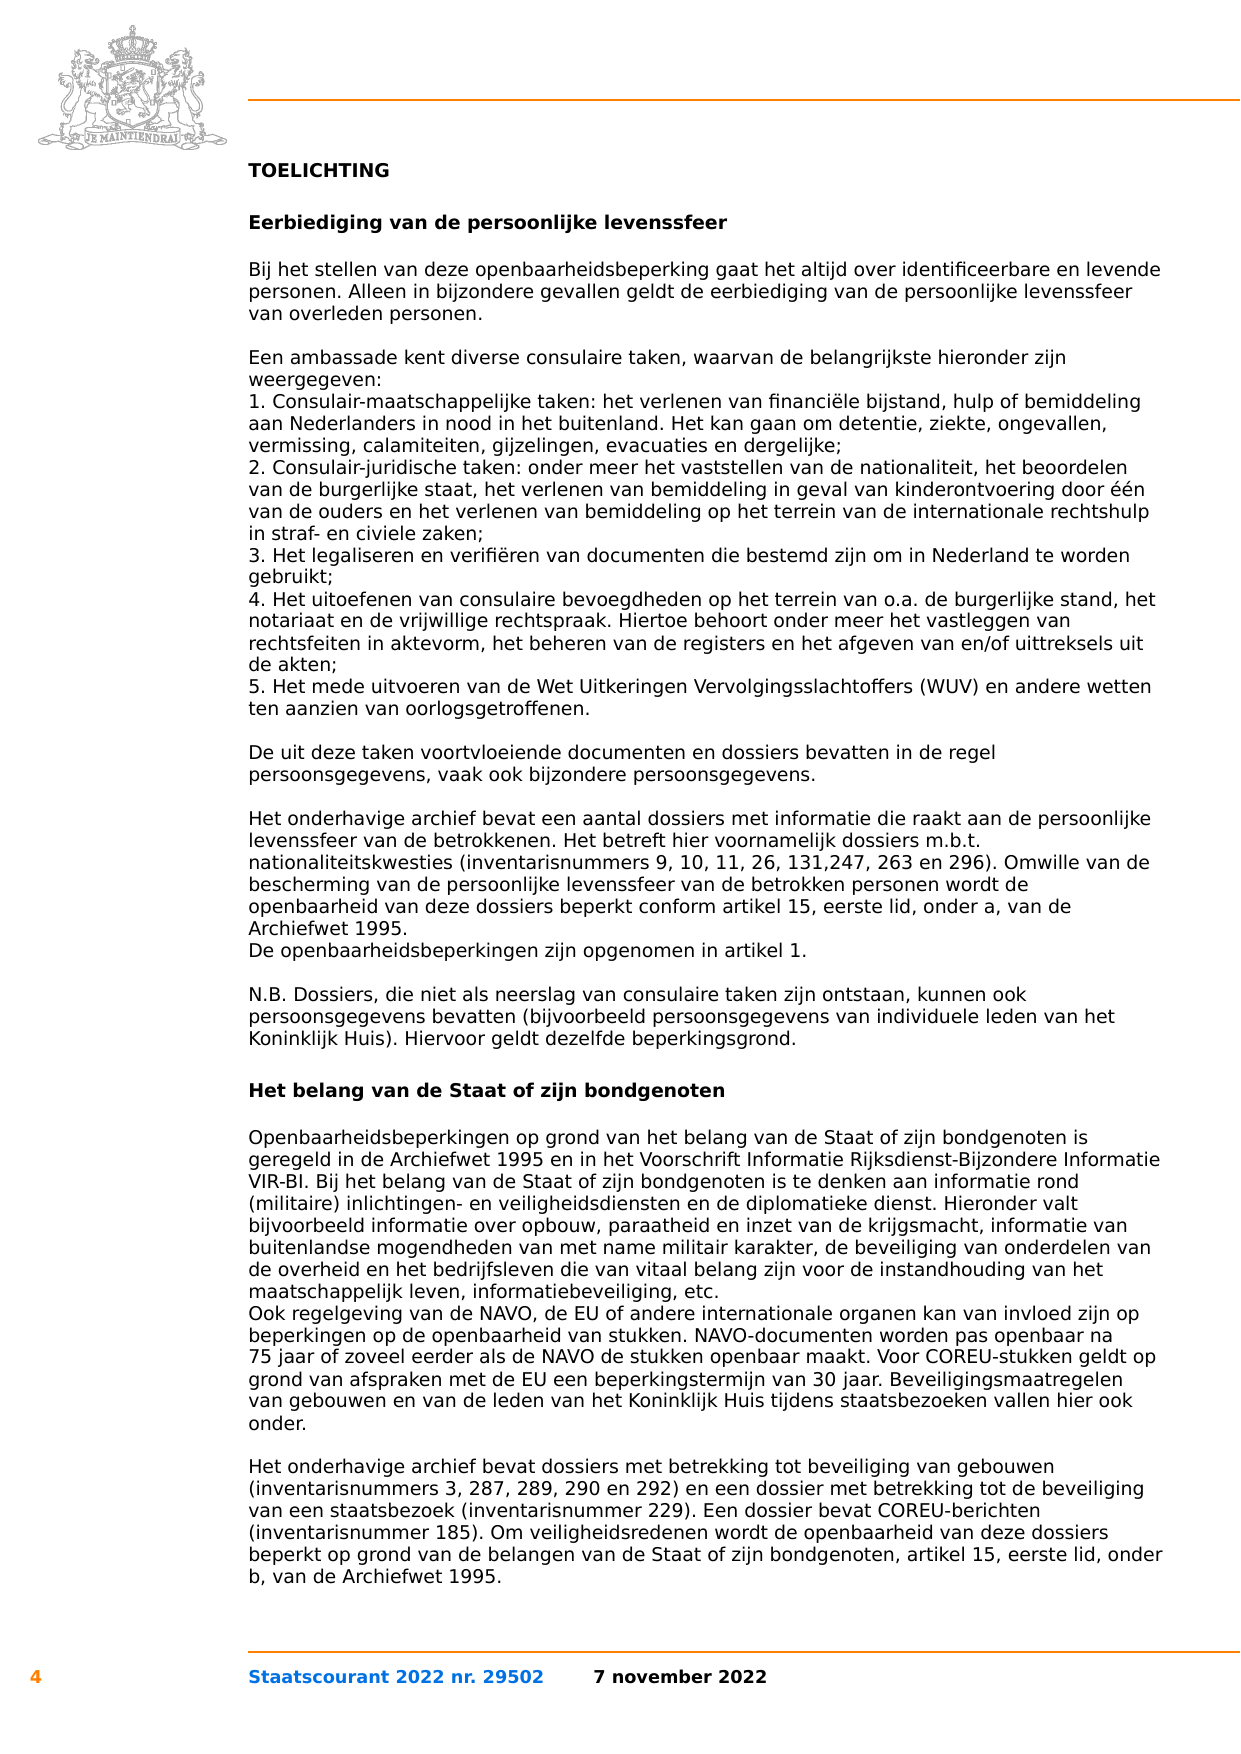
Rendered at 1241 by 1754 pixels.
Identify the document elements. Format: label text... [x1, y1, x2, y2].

text De uit deze taken voortvloeiende documenten en dossiers bevatten in de regel persoonsgegevens, vaak ook bijzondere persoonsgegevens. [248, 742, 1163, 786]
text 1. Consulair-maatschappelijke taken: het verlenen van financiële bijstand, hulp of bemiddeling aan Nederlanders in nood in het buitenland. Het kan gaan om detentie, ziekte, ongevallen, vermissing, calamiteiten, gijzelingen, evacuaties en dergelijke; [248, 391, 1163, 457]
text N.B. Dossiers, die niet als neerslag van consulaire taken zijn ontstaan, kunnen ook persoonsgegevens bevatten (bijvoorbeeld persoonsgegevens van individuele leden van het Koninklijk Huis). Hiervoor geldt dezelfde beperkingsgrond. [248, 984, 1163, 1050]
picture [38, 25, 227, 150]
text Het onderhavige archief bevat een aantal dossiers met informatie die raakt aan de persoonlijke levenssfeer van de betrokkenen. Het betreft hier voornamelijk dossiers m.b.t. nationaliteitskwesties (inventarisnummers 9, 10, 11, 26, 131,247, 263 en 296). Omwille van de bescherming van de persoonlijke levenssfeer van de betrokken personen wordt de openbaarheid van deze dossiers beperkt conform artikel 15, eerste lid, onder a, van de Archiefwet 1995. [248, 808, 1163, 940]
text Ook regelgeving van de NAVO, de EU of andere internationale organen kan van invloed zijn op beperkingen op de openbaarheid van stukken. NAVO-documenten worden pas openbaar na 75 jaar of zoveel eerder als de NAVO de stukken openbaar maakt. Voor COREU-stukken geldt op grond van afspraken met de EU een beperkingstermijn van 30 jaar. Beveiligingsmaatregelen van gebouwen en van de leden van het Koninklijk Huis tijdens staatsbezoeken vallen hier ook onder. [248, 1302, 1163, 1434]
text Het onderhavige archief bevat dossiers met betrekking tot beveiliging van gebouwen (inventarisnummers 3, 287, 289, 290 en 292) en een dossier met betrekking tot de beveiliging van een staatsbezoek (inventarisnummer 229). Een dossier bevat COREU-berichten (inventarisnummer 185). Om veiligheidsredenen wordt de openbaarheid van deze dossiers beperkt op grond van de belangen van de Staat of zijn bondgenoten, artikel 15, eerste lid, onder b, van de Archiefwet 1995. [248, 1456, 1163, 1588]
subtitle TOELICHTING [248, 160, 1163, 182]
text Openbaarheidsbeperkingen op grond van het belang van de Staat of zijn bondgenoten is geregeld in de Archiefwet 1995 en in het Voorschrift Informatie Rijksdienst-Bijzondere Informatie VIR-BI. Bij het belang van de Staat of zijn bondgenoten is te denken aan informatie rond (militaire) inlichtingen- en veiligheidsdiensten en de diplomatieke dienst. Hieronder valt bijvoorbeeld informatie over opbouw, paraatheid en inzet van de krijgsmacht, informatie van buitenlandse mogendheden van met name militair karakter, de beveiliging van onderdelen van de overheid en het bedrijfsleven die van vitaal belang zijn voor de instandhouding van het maatschappelijk leven, informatiebeveiliging, etc. [248, 1127, 1163, 1302]
text Bij het stellen van deze openbaarheidsbeperking gaat het altijd over identificeerbare en levende personen. Alleen in bijzondere gevallen geldt de eerbiediging van de persoonlijke levenssfeer van overleden personen. [248, 259, 1163, 325]
subtitle Het belang van de Staat of zijn bondgenoten [248, 1080, 1163, 1102]
subtitle Eerbiediging van de persoonlijke levenssfeer [248, 212, 1163, 234]
text 3. Het legaliseren en verifiëren van documenten die bestemd zijn om in Nederland te worden gebruikt; [248, 544, 1163, 588]
text 5. Het mede uitvoeren van de Wet Uitkeringen Vervolgingsslachtoffers (WUV) en andere wetten ten aanzien van oorlogsgetroffenen. [248, 676, 1163, 720]
text Een ambassade kent diverse consulaire taken, waarvan de belangrijkste hieronder zijn weergegeven: [248, 347, 1163, 391]
text 4. Het uitoefenen van consulaire bevoegdheden op het terrein van o.a. de burgerlijke stand, het notariaat en de vrijwillige rechtspraak. Hiertoe behoort onder meer het vastleggen van rechtsfeiten in aktevorm, het beheren van de registers en het afgeven van en/of uittreksels uit de akten; [248, 588, 1163, 676]
text 2. Consulair-juridische taken: onder meer het vaststellen van de nationaliteit, het beoordelen van de burgerlijke staat, het verlenen van bemiddeling in geval van kinderontvoering door één van de ouders en het verlenen van bemiddeling op het terrein van de internationale rechtshulp in straf- en civiele zaken; [248, 457, 1163, 544]
text De openbaarheidsbeperkingen zijn opgenomen in artikel 1. [248, 940, 1163, 962]
